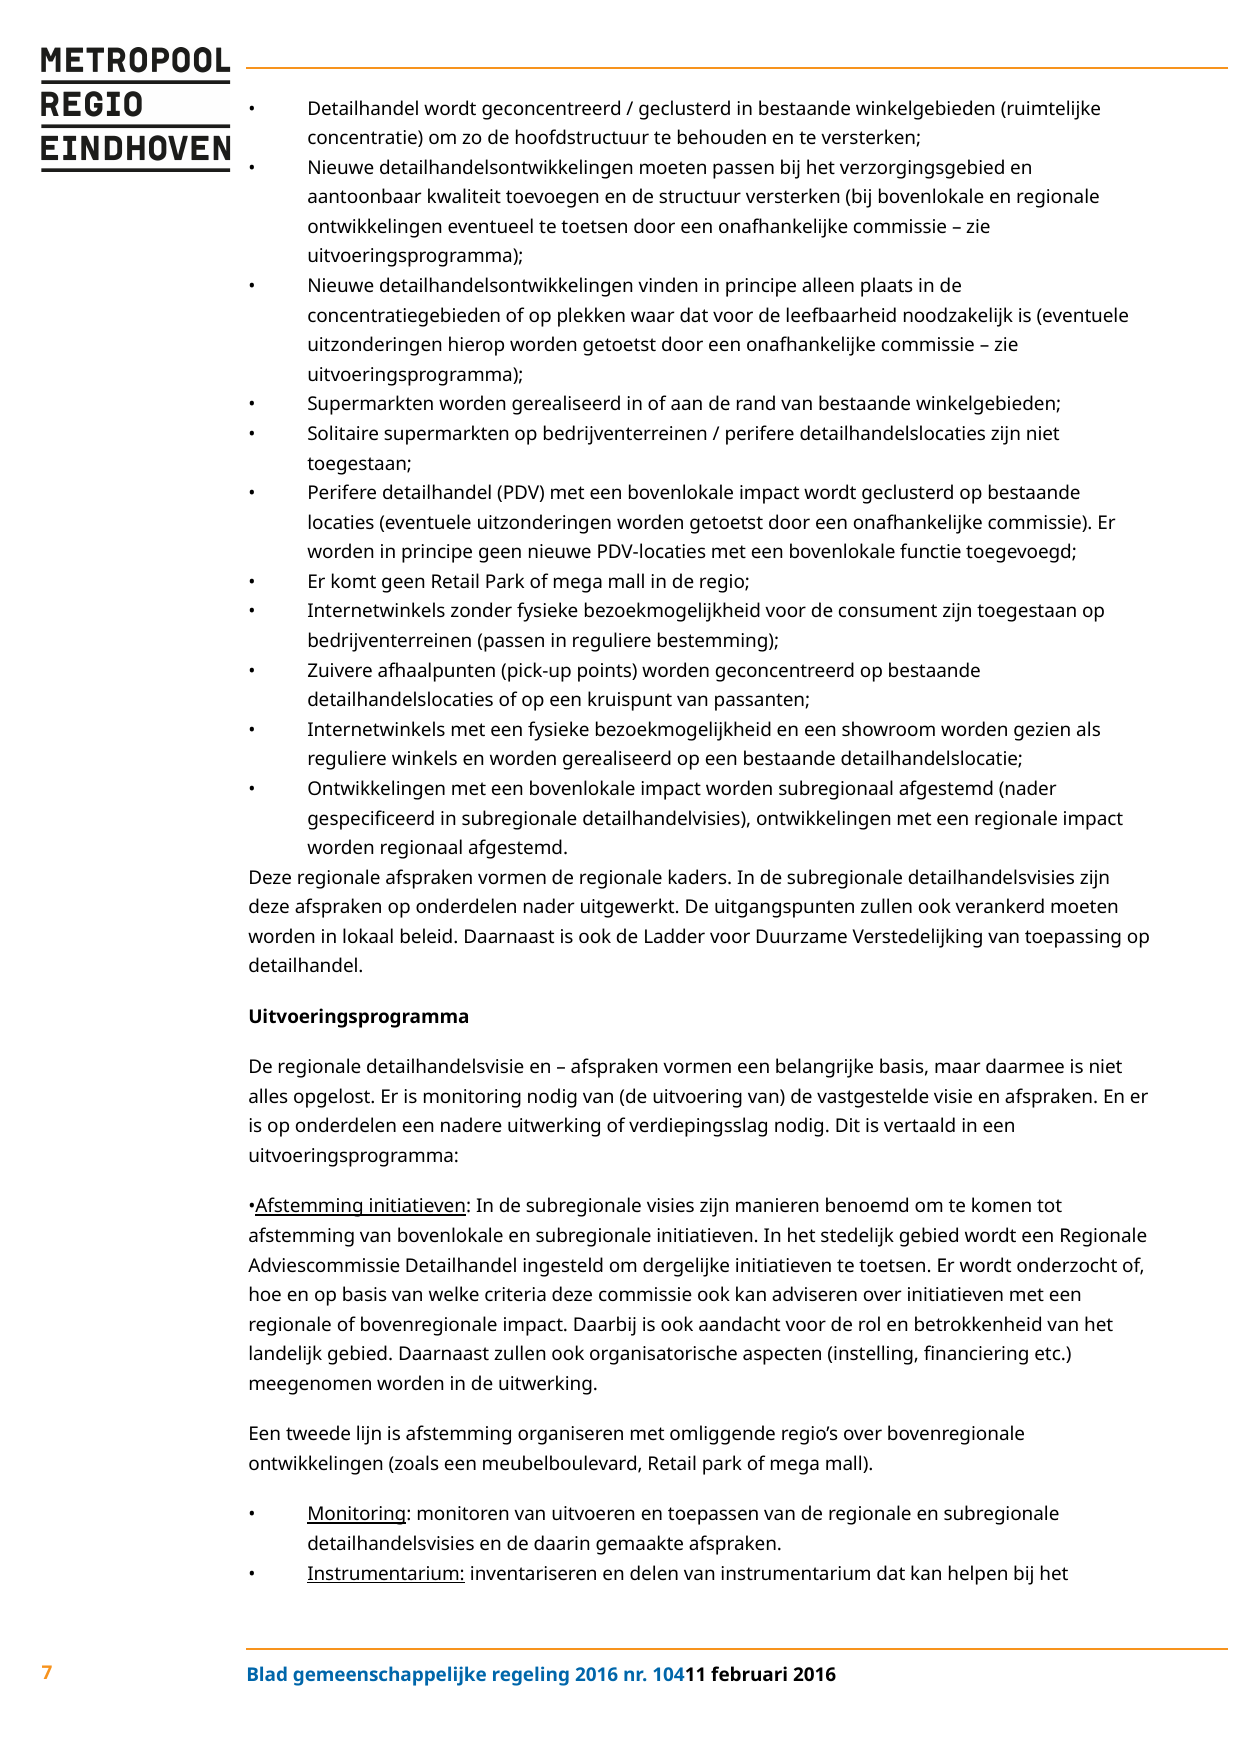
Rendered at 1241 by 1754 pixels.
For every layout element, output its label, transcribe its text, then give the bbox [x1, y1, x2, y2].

list Supermarkten worden gerealiseerd in of aan de rand van bestaande winkelgebieden; [248, 391, 1152, 416]
list Perifere detailhandel (PDV) met een bovenlokale impact wordt geclusterd op bestaande locaties (eventuele uitzonderingen worden getoetst door een onafhankelijke commissie). Er worden in principe geen nieuwe PDV-locaties met een bovenlokale functie toegevoegd; [248, 479, 1152, 564]
list Monitoring: monitoren van uitvoeren en toepassen van de regionale en subregionale detailhandelsvisies en de daarin gemaakte afspraken. [248, 1501, 1152, 1556]
list Er komt geen Retail Park of mega mall in de regio; [248, 568, 1152, 594]
list Internetwinkels met een fysieke bezoekmogelijkheid en een showroom worden gezien als reguliere winkels en worden gerealiseerd op een bestaande detailhandelslocatie; [248, 716, 1152, 771]
list Nieuwe detailhandelsontwikkelingen moeten passen bij het verzorgingsgebied en aantoonbaar kwaliteit toevoegen en de structuur versterken (bij bovenlokale en regionale ontwikkelingen eventueel te toetsen door een onafhankelijke commissie – zie uitvoeringsprogramma); [248, 154, 1152, 268]
list Nieuwe detailhandelsontwikkelingen vinden in principe alleen plaats in de concentratiegebieden of op plekken waar dat voor de leefbaarheid noodzakelijk is (eventuele uitzonderingen hierop worden getoetst door een onafhankelijke commissie – zie uitvoeringsprogramma); [248, 272, 1152, 387]
list Zuivere afhaalpunten (pick-up points) worden geconcentreerd op bestaande detailhandelslocaties of op een kruispunt van passanten; [248, 657, 1152, 712]
list Internetwinkels zonder fysieke bezoekmogelijkheid voor de consument zijn toegestaan op bedrijventerreinen (passen in reguliere bestemming); [248, 598, 1152, 653]
picture [41, 47, 231, 172]
list Ontwikkelingen met een bovenlokale impact worden subregionaal afgestemd (nader gespecificeerd in subregionale detailhandelvisies), ontwikkelingen met een regionale impact worden regionaal afgestemd. [248, 775, 1152, 860]
text Deze regionale afspraken vormen de regionale kaders. In de subregionale detailhandelsvisies zijn deze afspraken op onderdelen nader uitgewerkt. De uitgangspunten zullen ook verankerd moeten worden in lokaal beleid. Daarnaast is ook de Ladder voor Duurzame Verstedelijking van toepassing op detailhandel. [248, 864, 1152, 978]
text De regionale detailhandelsvisie en – afspraken vormen een belangrijke basis, maar daarmee is niet alles opgelost. Er is monitoring nodig van (de uitvoering van) de vastgestelde visie en afspraken. En er is op onderdelen een nadere uitwerking of verdiepingsslag nodig. Dit is vertaald in een uitvoeringsprogramma: [248, 1053, 1152, 1168]
list Instrumentarium: inventariseren en delen van instrumentarium dat kan helpen bij het [248, 1560, 1152, 1586]
list Solitaire supermarkten op bedrijventerreinen / perifere detailhandelslocaties zijn niet toegestaan; [248, 420, 1152, 476]
text •Afstemming initiatieven: In de subregionale visies zijn manieren benoemd om te komen tot afstemming van bovenlokale en subregionale initiatieven. In het stedelijk gebied wordt een Regionale Adviescommissie Detailhandel ingesteld om dergelijke initiatieven te toetsen. Er wordt onderzocht of, hoe en op basis van welke criteria deze commissie ook kan adviseren over initiatieven met een regionale of bovenregionale impact. Daarbij is ook aandacht voor de rol en betrokkenheid van het landelijk gebied. Daarnaast zullen ook organisatorische aspecten (instelling, financiering etc.) meegenomen worden in de uitwerking. [248, 1193, 1152, 1396]
text Uitvoeringsprogramma [248, 1003, 1152, 1029]
text Een tweede lijn is afstemming organiseren met omliggende regio’s over bovenregionale ontwikkelingen (zoals een meubelboulevard, Retail park of mega mall). [248, 1421, 1152, 1476]
list Detailhandel wordt geconcentreerd / geclusterd in bestaande winkelgebieden (ruimtelijke concentratie) om zo de hoofdstructuur te behouden en te versterken; [248, 95, 1152, 150]
